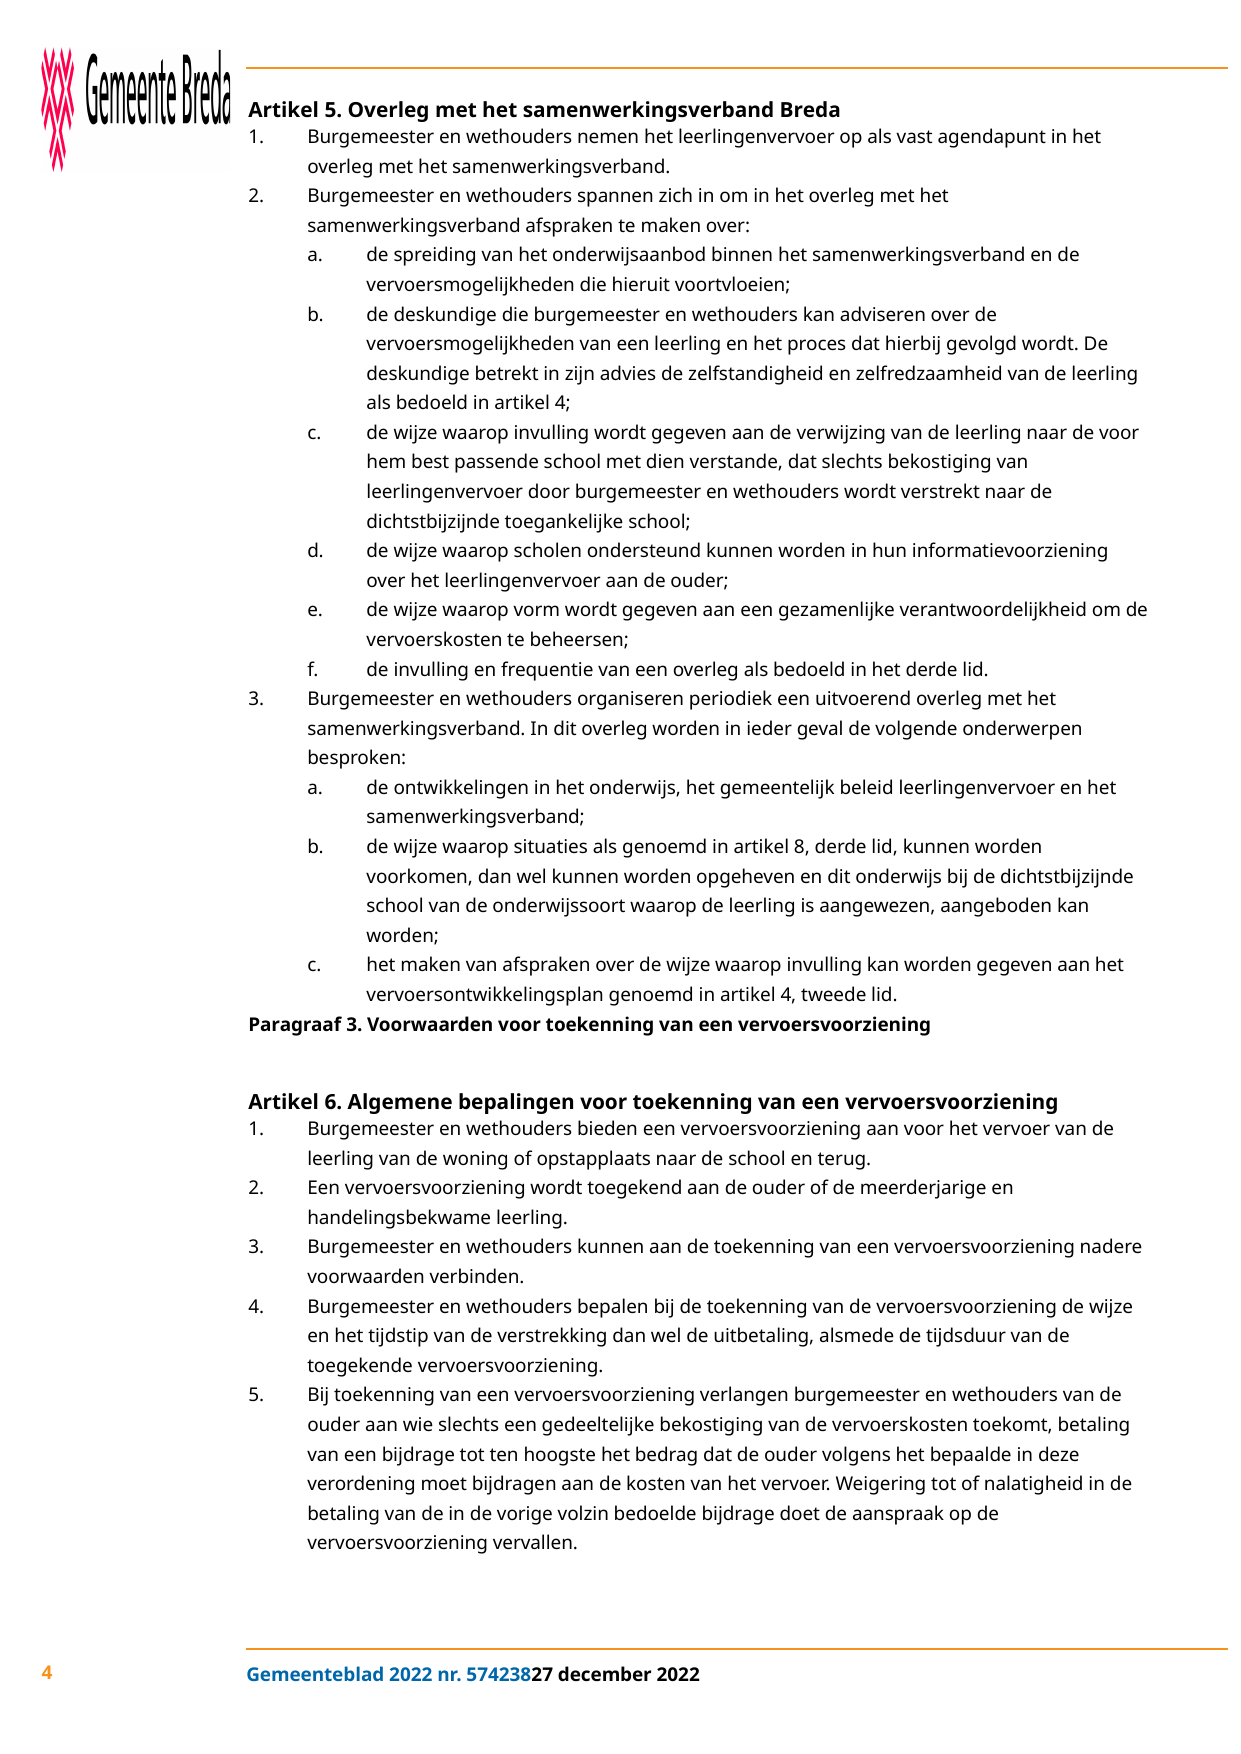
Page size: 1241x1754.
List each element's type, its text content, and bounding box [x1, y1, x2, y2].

text Artikel 6. Algemene bepalingen voor toekenning van een vervoersvoorziening [248, 1087, 1152, 1115]
list het maken van afspraken over de wijze waarop invulling kan worden gegeven aan het vervoersontwikkelingsplan genoemd in artikel 4, tweede lid. [307, 952, 1152, 1007]
text Paragraaf 3. Voorwaarden voor toekenning van een vervoersvoorziening [248, 1011, 1152, 1036]
list de wijze waarop situaties als genoemd in artikel 8, derde lid, kunnen worden voorkomen, dan wel kunnen worden opgeheven en dit onderwijs bij de dichtstbijzijnde school van de onderwijssoort waarop de leerling is aangewezen, aangeboden kan worden; [307, 833, 1152, 948]
picture [41, 47, 231, 172]
text Artikel 5. Overleg met het samenwerkingsverband Breda [248, 95, 1152, 123]
list Burgemeester en wethouders bieden een vervoersvoorziening aan voor het vervoer van de leerling van de woning of opstapplaats naar de school en terug. [248, 1115, 1152, 1171]
list de invulling en frequentie van een overleg als bedoeld in het derde lid. [307, 656, 1152, 681]
list Burgemeester en wethouders organiseren periodiek een uitvoerend overleg met het samenwerkingsverband. In dit overleg worden in ieder geval de volgende onderwerpen besproken: [248, 685, 1152, 770]
list de wijze waarop invulling wordt gegeven aan de verwijzing van de leerling naar de voor hem best passende school met dien verstande, dat slechts bekostiging van leerlingenvervoer door burgemeester en wethouders wordt verstrekt naar de dichtstbijzijnde toegankelijke school; [307, 419, 1152, 533]
list Bij toekenning van een vervoersvoorziening verlangen burgemeester en wethouders van de ouder aan wie slechts een gedeeltelijke bekostiging van de vervoerskosten toekomt, betaling van een bijdrage tot ten hoogste het bedrag dat de ouder volgens het bepaalde in deze verordening moet bijdragen aan de kosten van het vervoer. Weigering tot of nalatigheid in de betaling van de in de vorige volzin bedoelde bijdrage doet de aanspraak op de vervoersvoorziening vervallen. [248, 1382, 1152, 1555]
list Burgemeester en wethouders kunnen aan de toekenning van een vervoersvoorziening nadere voorwaarden verbinden. [248, 1234, 1152, 1289]
list de ontwikkelingen in het onderwijs, het gemeentelijk beleid leerlingenvervoer en het samenwerkingsverband; [307, 774, 1152, 829]
list de deskundige die burgemeester en wethouders kan adviseren over de vervoersmogelijkheden van een leerling en het proces dat hierbij gevolgd wordt. De deskundige betrekt in zijn advies de zelfstandigheid en zelfredzaamheid van de leerling als bedoeld in artikel 4; [307, 301, 1152, 415]
list de spreiding van het onderwijsaanbod binnen het samenwerkingsverband en de vervoersmogelijkheden die hieruit voortvloeien; [307, 242, 1152, 297]
list Een vervoersvoorziening wordt toegekend aan de ouder of de meerderjarige en handelingsbekwame leerling. [248, 1174, 1152, 1230]
list Burgemeester en wethouders nemen het leerlingenvervoer op als vast agendapunt in het overleg met het samenwerkingsverband. [248, 123, 1152, 178]
list Burgemeester en wethouders bepalen bij de toekenning van de vervoersvoorziening de wijze en het tijdstip van de verstrekking dan wel de uitbetaling, alsmede de tijdsduur van de toegekende vervoersvoorziening. [248, 1293, 1152, 1378]
list de wijze waarop scholen ondersteund kunnen worden in hun informatievoorziening over het leerlingenvervoer aan de ouder; [307, 537, 1152, 593]
list de wijze waarop vorm wordt gegeven aan een gezamenlijke verantwoordelijkheid om de vervoerskosten te beheersen; [307, 597, 1152, 652]
list Burgemeester en wethouders spannen zich in om in het overleg met het samenwerkingsverband afspraken te maken over: [248, 182, 1152, 238]
